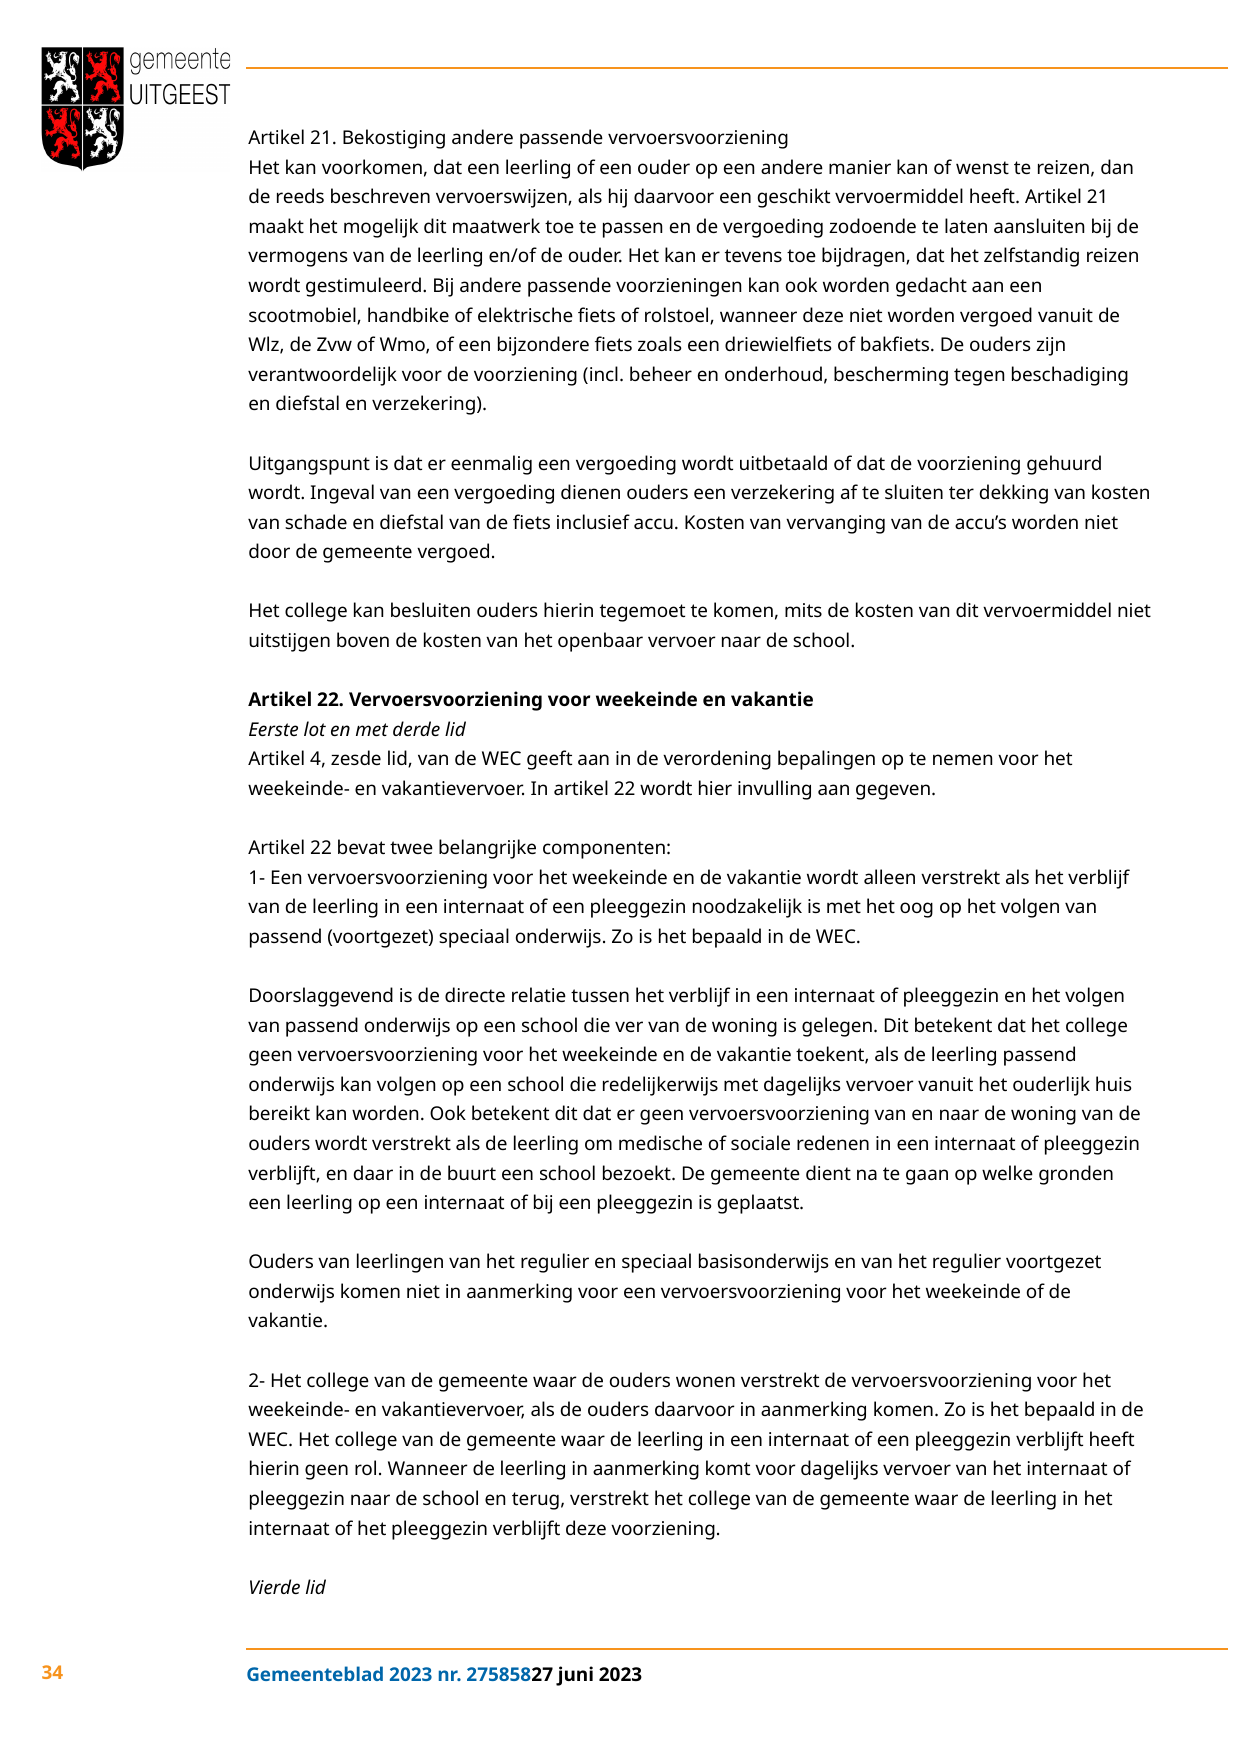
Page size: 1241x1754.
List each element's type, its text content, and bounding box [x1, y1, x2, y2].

text 1- Een vervoersvoorziening voor het weekeinde en de vakantie wordt alleen verstrekt als het verblijf van de leerling in een internaat of een pleeggezin noodzakelijk is met het oog op het volgen van passend (voortgezet) speciaal onderwijs. Zo is het bepaald in de WEC. [248, 864, 1152, 949]
text Artikel 4, zesde lid, van de WEC geeft aan in de verordening bepalingen op te nemen voor het weekeinde- en vakantievervoer. In artikel 22 wordt hier invulling aan gegeven. [248, 746, 1152, 801]
text Het college kan besluiten ouders hierin tegemoet te komen, mits de kosten van dit vervoermiddel niet uitstijgen boven de kosten van het openbaar vervoer naar de school. [248, 598, 1152, 653]
text Artikel 21. Bekostiging andere passende vervoersvoorziening [248, 124, 1152, 150]
text Doorslaggevend is de directe relatie tussen het verblijf in een internaat of pleeggezin en het volgen van passend onderwijs op een school die ver van de woning is gelegen. Dit betekent dat het college geen vervoersvoorziening voor het weekeinde en de vakantie toekent, als de leerling passend onderwijs kan volgen op een school die redelijkerwijs met dagelijks vervoer vanuit het ouderlijk huis bereikt kan worden. Ook betekent dit dat er geen vervoersvoorziening van en naar de woning van de ouders wordt verstrekt als de leerling om medische of sociale redenen in een internaat of pleeggezin verblijft, en daar in de buurt een school bezoekt. De gemeente dient na te gaan op welke gronden een leerling op een internaat of bij een pleeggezin is geplaatst. [248, 982, 1152, 1215]
text Artikel 22 bevat twee belangrijke componenten: [248, 834, 1152, 860]
text Uitgangspunt is dat er eenmalig een vergoeding wordt uitbetaald of dat de voorziening gehuurd wordt. Ingeval van een vergoeding dienen ouders een verzekering af te sluiten ter dekking van kosten van schade en diefstal van de fiets inclusief accu. Kosten van vervanging van de accu’s worden niet door de gemeente vergoed. [248, 450, 1152, 564]
text 2- Het college van de gemeente waar de ouders wonen verstrekt de vervoersvoorziening voor het weekeinde- en vakantievervoer, als de ouders daarvoor in aanmerking komen. Zo is het bepaald in de WEC. Het college van de gemeente waar de leerling in een internaat of een pleeggezin verblijft heeft hierin geen rol. Wanneer de leerling in aanmerking komt voor dagelijks vervoer van het internaat of pleeggezin naar de school en terug, verstrekt het college van de gemeente waar de leerling in het internaat of het pleeggezin verblijft deze voorziening. [248, 1367, 1152, 1541]
picture [41, 47, 231, 172]
text Artikel 22. Vervoersvoorziening voor weekeinde en vakantie [248, 686, 1152, 712]
text Het kan voorkomen, dat een leerling of een ouder op een andere manier kan of wenst te reizen, dan de reeds beschreven vervoerswijzen, als hij daarvoor een geschikt vervoermiddel heeft. Artikel 21 maakt het mogelijk dit maatwerk toe te passen en de vergoeding zodoende te laten aansluiten bij de vermogens van de leerling en/of de ouder. Het kan er tevens toe bijdragen, dat het zelfstandig reizen wordt gestimuleerd. Bij andere passende voorzieningen kan ook worden gedacht aan een scootmobiel, handbike of elektrische fiets of rolstoel, wanneer deze niet worden vergoed vanuit de Wlz, de Zvw of Wmo, of een bijzondere fiets zoals een driewielfiets of bakfiets. De ouders zijn verantwoordelijk voor de voorziening (incl. beheer en onderhoud, bescherming tegen beschadiging en diefstal en verzekering). [248, 154, 1152, 416]
text Vierde lid [248, 1574, 1152, 1600]
text Eerste lot en met derde lid [248, 716, 1152, 742]
text Ouders van leerlingen van het regulier en speciaal basisonderwijs en van het regulier voortgezet onderwijs komen niet in aanmerking voor een vervoersvoorziening voor het weekeinde of de vakantie. [248, 1248, 1152, 1333]
